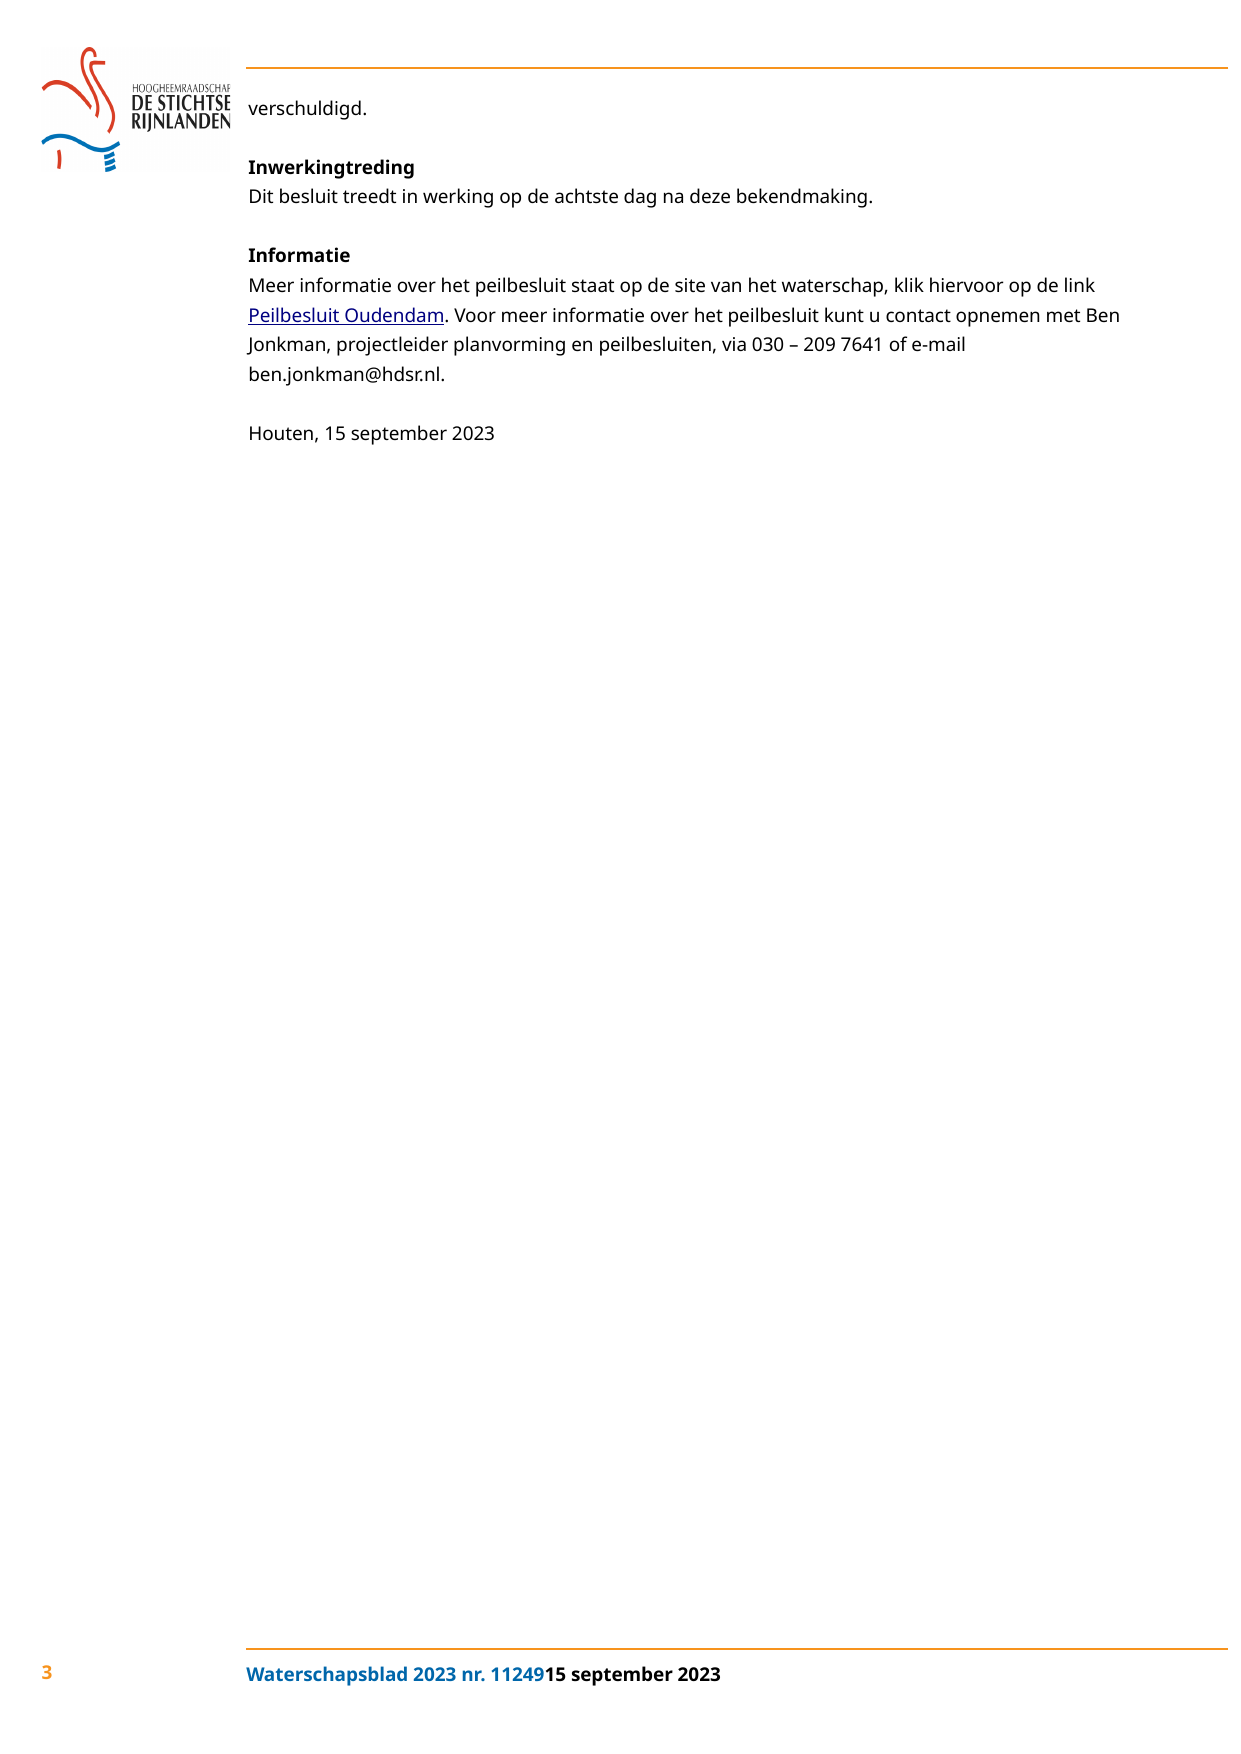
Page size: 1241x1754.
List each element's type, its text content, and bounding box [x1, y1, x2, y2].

text Inwerkingtreding [248, 154, 1152, 180]
text Dit besluit treedt in werking op de achtste dag na deze bekendmaking. [248, 183, 1152, 209]
text Meer informatie over het peilbesluit staat op de site van het waterschap, klik hiervoor op de link Peilbesluit Oudendam. Voor meer informatie over het peilbesluit kunt u contact opnemen met Ben Jonkman, projectleider planvorming en peilbesluiten, via 030 – 209 7641 of e-mail ben.jonkman@hdsr.nl. [248, 272, 1152, 387]
picture [41, 47, 231, 172]
text Informatie [248, 243, 1152, 268]
text verschuldigd. [248, 95, 1152, 121]
text Houten, 15 september 2023 [248, 420, 1152, 446]
